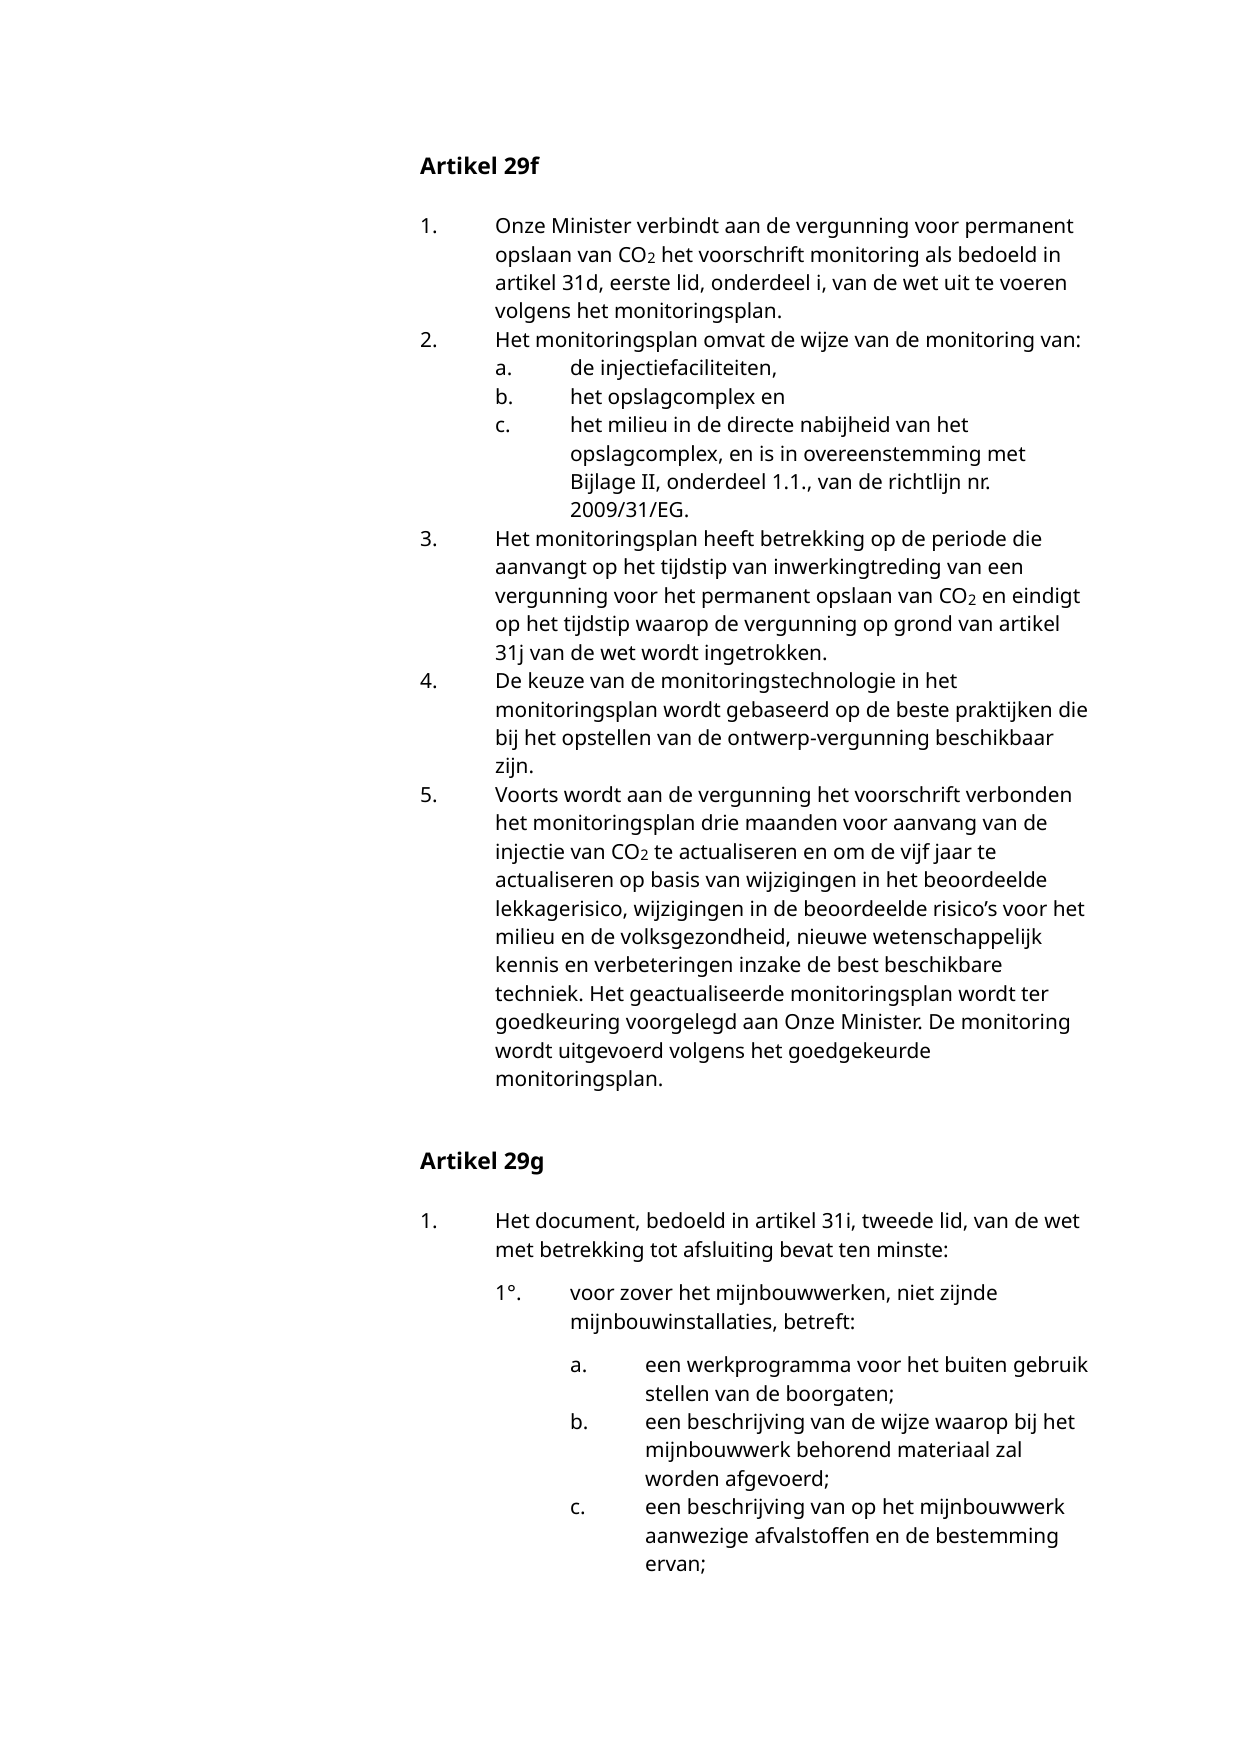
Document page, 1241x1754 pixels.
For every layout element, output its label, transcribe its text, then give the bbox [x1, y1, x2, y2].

list een beschrijving van op het mijnbouwwerk aanwezige afvalstoffen en de bestemming ervan; [570, 1492, 1090, 1578]
list voor zover het mijnbouwwerken, niet zijnde mijnbouwinstallaties, betreft: [495, 1278, 1090, 1335]
list De keuze van de monitoringstechnologie in het monitoringsplan wordt gebaseerd op de beste praktijken die bij het opstellen van de ontwerp-vergunning beschikbaar zijn. [420, 666, 1090, 780]
list een beschrijving van de wijze waarop bij het mijnbouwwerk behorend materiaal zal worden afgevoerd; [570, 1407, 1090, 1492]
list de injectiefaciliteiten, [495, 353, 1090, 382]
list Het monitoringsplan omvat de wijze van de monitoring van: [420, 325, 1090, 353]
list een werkprogramma voor het buiten gebruik stellen van de boorgaten; [570, 1350, 1090, 1407]
list Het document, bedoeld in artikel 31i, tweede lid, van de wet met betrekking tot afsluiting bevat ten minste: [420, 1207, 1090, 1263]
subtitle Artikel 29f [420, 150, 1090, 181]
list het milieu in de directe nabijheid van het opslagcomplex, en is in overeenstemming met Bijlage II, onderdeel 1.1., van de richtlijn nr. 2009/31/EG. [495, 410, 1090, 524]
subtitle Artikel 29g [420, 1145, 1090, 1177]
list Voorts wordt aan de vergunning het voorschrift verbonden het monitoringsplan drie maanden voor aanvang van de injectie van CO2 te actualiseren en om de vijf jaar te actualiseren op basis van wijzigingen in het beoordeelde lekkagerisico, wijzigingen in de beoordeelde risico’s voor het milieu en de volksgezondheid, nieuwe wetenschappelijk kennis en verbeteringen inzake de best beschikbare techniek. Het geactualiseerde monitoringsplan wordt ter goedkeuring voorgelegd aan Onze Minister. De monitoring wordt uitgevoerd volgens het goedgekeurde monitoringsplan. [420, 780, 1090, 1093]
list Onze Minister verbindt aan de vergunning voor permanent opslaan van CO2 het voorschrift monitoring als bedoeld in artikel 31d, eerste lid, onderdeel i, van de wet uit te voeren volgens het monitoringsplan. [420, 211, 1090, 325]
list Het monitoringsplan heeft betrekking op de periode die aanvangt op het tijdstip van inwerkingtreding van een vergunning voor het permanent opslaan van CO2 en eindigt op het tijdstip waarop de vergunning op grond van artikel 31j van de wet wordt ingetrokken. [420, 524, 1090, 666]
list het opslagcomplex en [495, 382, 1090, 410]
